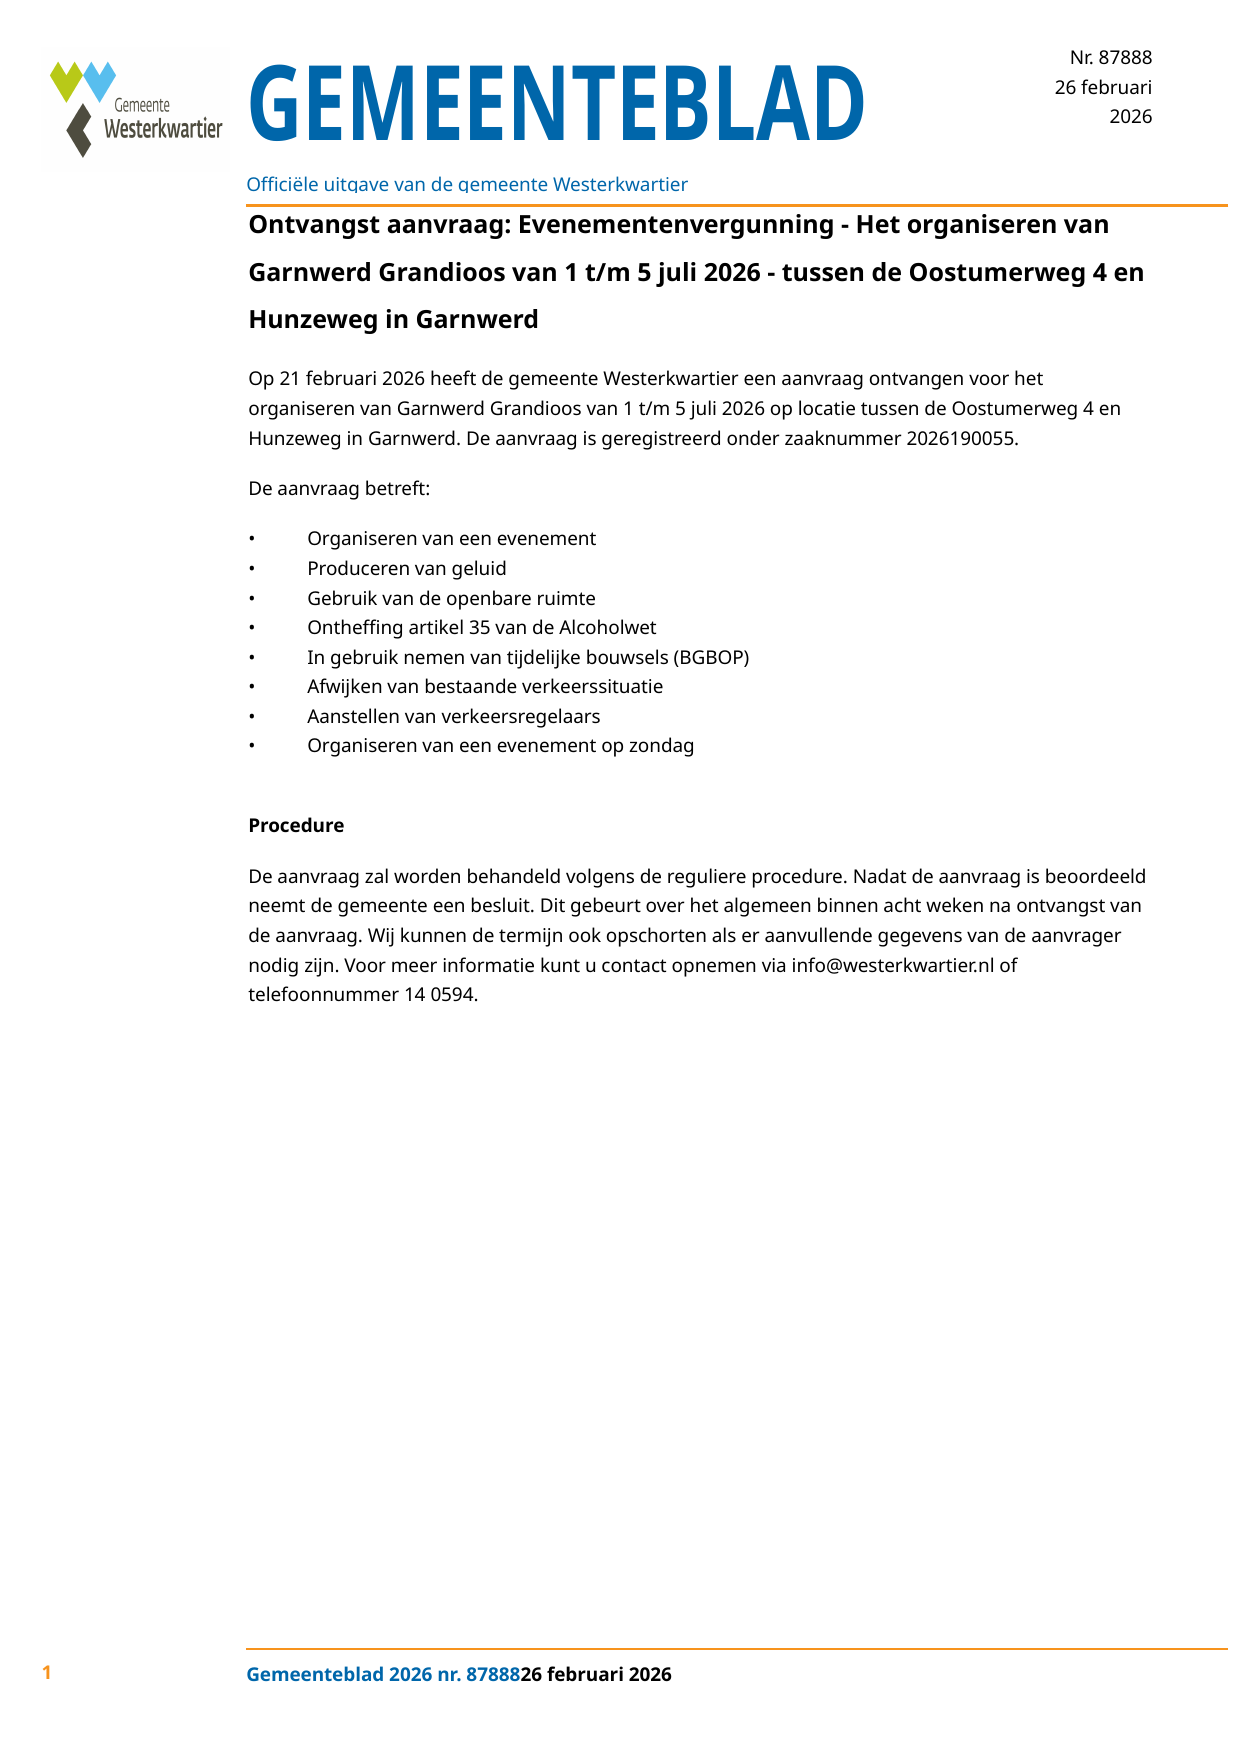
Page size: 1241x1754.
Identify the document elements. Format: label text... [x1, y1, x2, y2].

list Aanstellen van verkeersregelaars [248, 703, 1152, 729]
picture [41, 47, 231, 172]
text Op 21 februari 2026 heeft de gemeente Westerkwartier een aanvraag ontvangen voor het organiseren van Garnwerd Grandioos van 1 t/m 5 juli 2026 op locatie tussen de Oostumerweg 4 en Hunzeweg in Garnwerd. De aanvraag is geregistreerd onder zaaknummer 2026190055. [248, 366, 1152, 450]
list Produceren van geluid [248, 555, 1152, 581]
list In gebruik nemen van tijdelijke bouwsels (BGBOP) [248, 644, 1152, 669]
list Gebruik van de openbare ruimte [248, 585, 1152, 610]
text De aanvraag betreft: [248, 475, 1152, 501]
text Procedure [248, 813, 1152, 838]
list Ontheffing artikel 35 van de Alcoholwet [248, 614, 1152, 640]
list Afwijken van bestaande verkeerssituatie [248, 673, 1152, 699]
text De aanvraag zal worden behandeld volgens de reguliere procedure. Nadat de aanvraag is beoordeeld neemt de gemeente een besluit. Dit gebeurt over het algemeen binnen acht weken na ontvangst van de aanvraag. Wij kunnen de termijn ook opschorten als er aanvullende gegevens van de aanvrager nodig zijn. Voor meer informatie kunt u contact opnemen via info@westerkwartier.nl of telefoonnummer 14 0594. [248, 863, 1152, 1007]
list Organiseren van een evenement [248, 526, 1152, 551]
text Ontvangst aanvraag: Evenementenvergunning - Het organiseren van Garnwerd Grandioos van 1 t/m 5 juli 2026 - tussen de Oostumerweg 4 en Hunzeweg in Garnwerd [248, 207, 1152, 336]
list Organiseren van een evenement op zondag [248, 733, 1152, 758]
